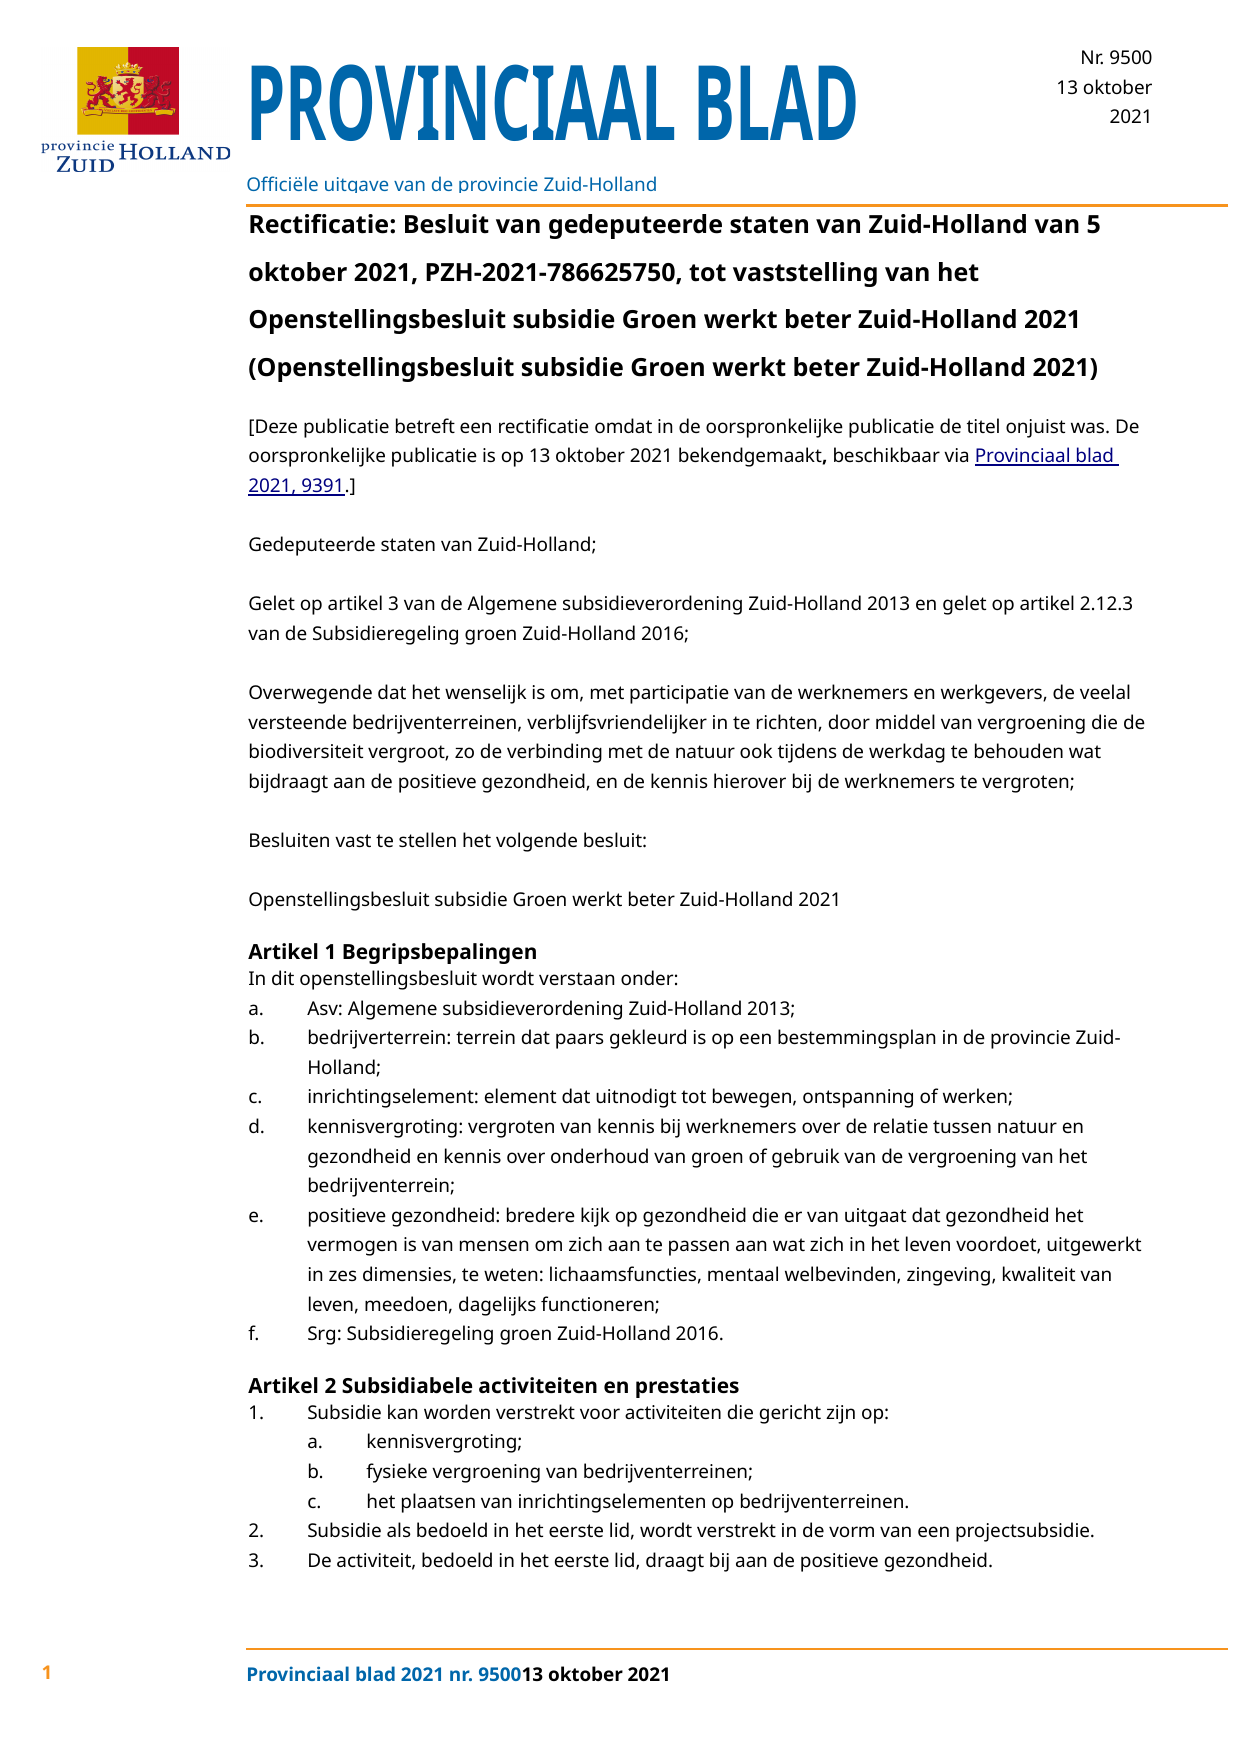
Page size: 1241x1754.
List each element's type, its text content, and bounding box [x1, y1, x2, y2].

list inrichtingselement: element dat uitnodigt tot bewegen, ontspanning of werken; [248, 1084, 1152, 1109]
text Besluiten vast te stellen het volgende besluit: [248, 827, 1152, 853]
text Gedeputeerde staten van Zuid-Holland; [248, 531, 1152, 557]
list positieve gezondheid: bredere kijk op gezondheid die er van uitgaat dat gezondheid het vermogen is van mensen om zich aan te passen aan wat zich in het leven voordoet, uitgewerkt in zes dimensies, te weten: lichaamsfuncties, mentaal welbevinden, zingeving, kwaliteit van leven, meedoen, dagelijks functioneren; [248, 1202, 1152, 1316]
text [Deze publicatie betreft een rectificatie omdat in de oorspronkelijke publicatie de titel onjuist was. De oorspronkelijke publicatie is op 13 oktober 2021 bekendgemaakt, beschikbaar via Provinciaal blad 2021, 9391.] [248, 413, 1152, 498]
list het plaatsen van inrichtingselementen op bedrijventerreinen. [307, 1488, 1152, 1514]
text Openstellingsbesluit subsidie Groen werkt beter Zuid-Holland 2021 [248, 886, 1152, 912]
picture [41, 47, 231, 172]
list kennisvergroting; [307, 1429, 1152, 1454]
text Artikel 2 Subsidiabele activiteiten en prestaties [248, 1371, 1152, 1399]
list Asv: Algemene subsidieverordening Zuid-Holland 2013; [248, 995, 1152, 1021]
text Artikel 1 Begripsbepalingen [248, 937, 1152, 965]
list fysieke vergroening van bedrijventerreinen; [307, 1458, 1152, 1484]
text Rectificatie: Besluit van gedeputeerde staten van Zuid-Holland van 5 oktober 2021, PZH-2021-786625750, tot vaststelling van het Openstellingsbesluit subsidie Groen werkt beter Zuid-Holland 2021 (Openstellingsbesluit subsidie Groen werkt beter Zuid-Holland 2021) [248, 207, 1152, 384]
list Subsidie als bedoeld in het eerste lid, wordt verstrekt in de vorm van een projectsubsidie. [248, 1517, 1152, 1543]
list bedrijverterrein: terrein dat paars gekleurd is op een bestemmingsplan in de provincie Zuid-Holland; [248, 1024, 1152, 1080]
list Subsidie kan worden verstrekt voor activiteiten die gericht zijn op: [248, 1399, 1152, 1425]
list Srg: Subsidieregeling groen Zuid-Holland 2016. [248, 1320, 1152, 1346]
list kennisvergroting: vergroten van kennis bij werknemers over de relatie tussen natuur en gezondheid en kennis over onderhoud van groen of gebruik van de vergroening van het bedrijventerrein; [248, 1113, 1152, 1198]
text In dit openstellingsbesluit wordt verstaan onder: [248, 965, 1152, 991]
text Overwegende dat het wenselijk is om, met participatie van de werknemers en werkgevers, de veelal versteende bedrijventerreinen, verblijfsvriendelijker in te richten, door middel van vergroening die de biodiversiteit vergroot, zo de verbinding met de natuur ook tijdens de werkdag te behouden wat bijdraagt aan de positieve gezondheid, en de kennis hierover bij de werknemers te vergroten; [248, 679, 1152, 794]
list De activiteit, bedoeld in het eerste lid, draagt bij aan de positieve gezondheid. [248, 1547, 1152, 1573]
text Gelet op artikel 3 van de Algemene subsidieverordening Zuid-Holland 2013 en gelet op artikel 2.12.3 van de Subsidieregeling groen Zuid-Holland 2016; [248, 591, 1152, 646]
